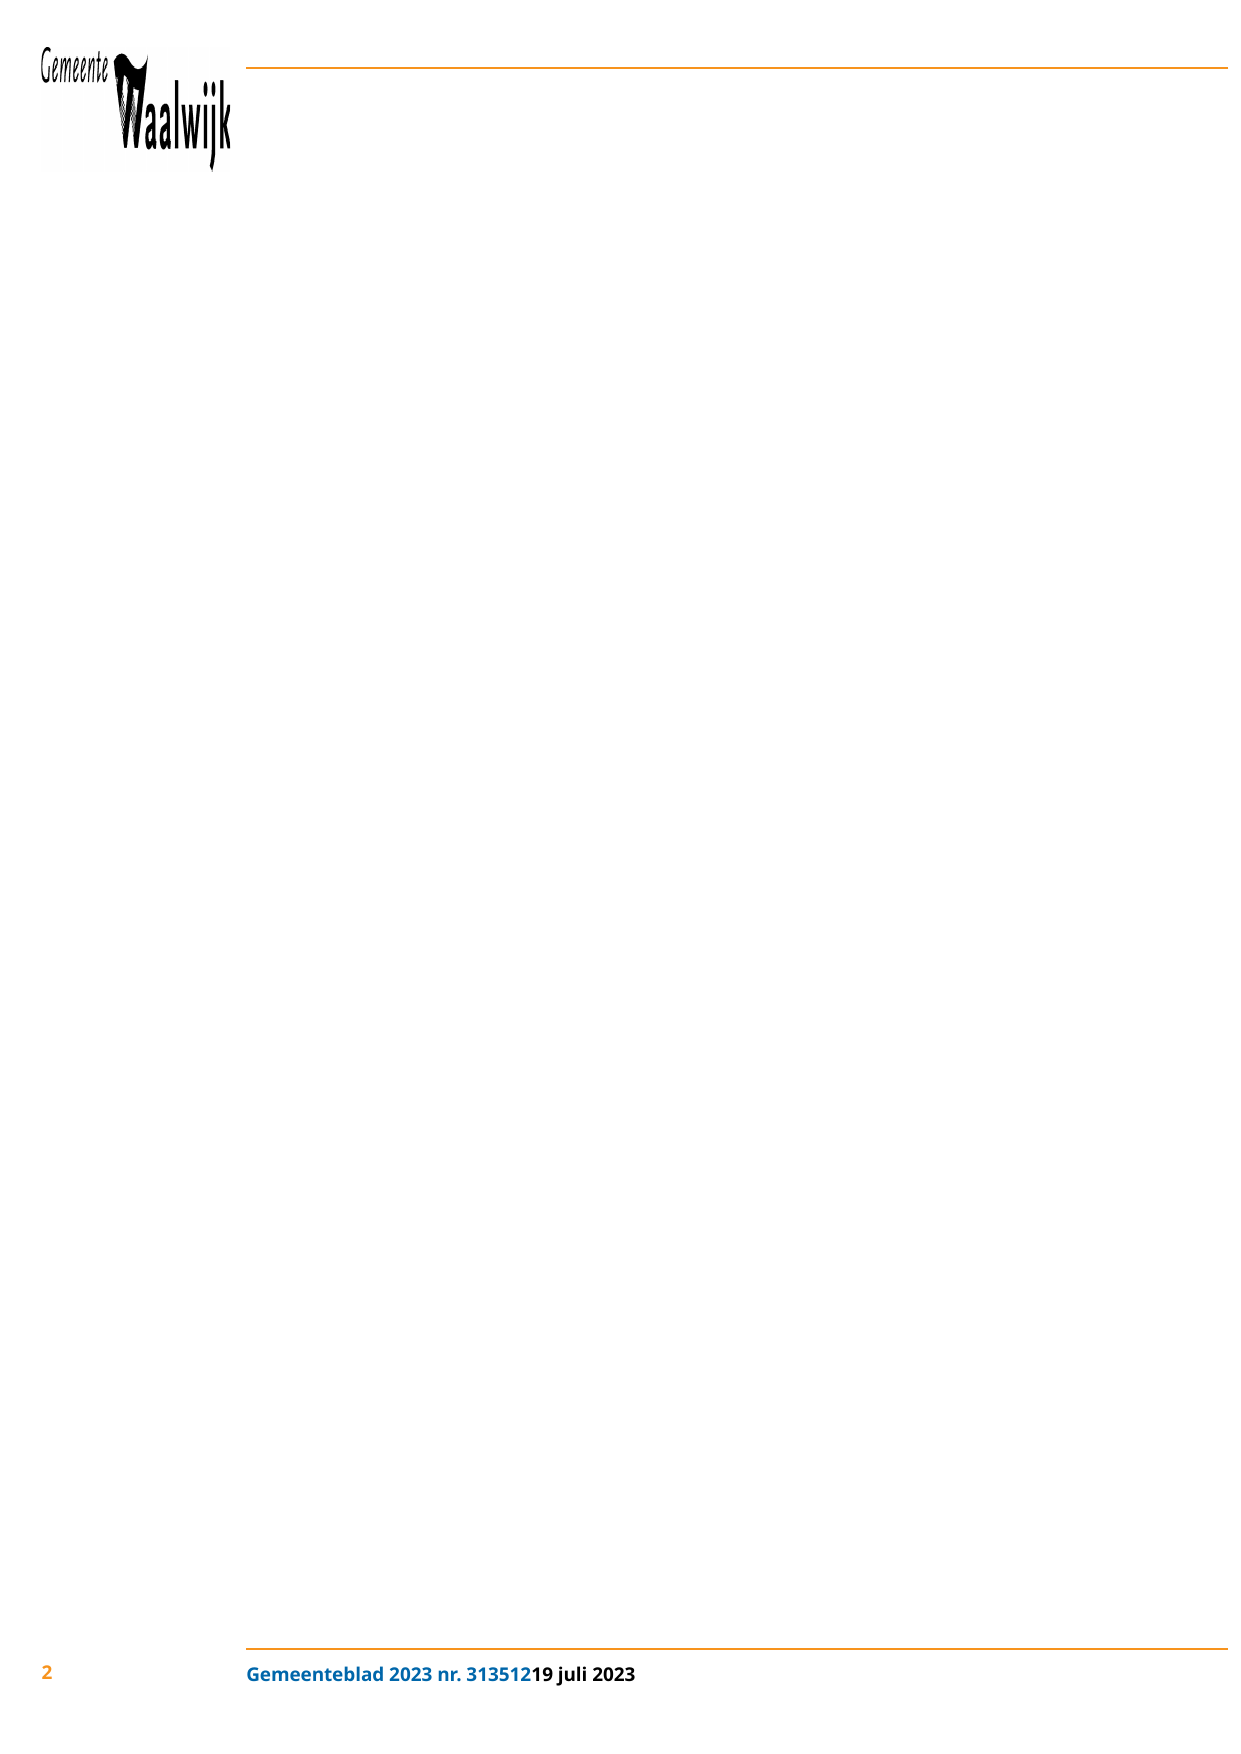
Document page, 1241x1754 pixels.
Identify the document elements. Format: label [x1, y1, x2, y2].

picture [41, 47, 231, 172]
